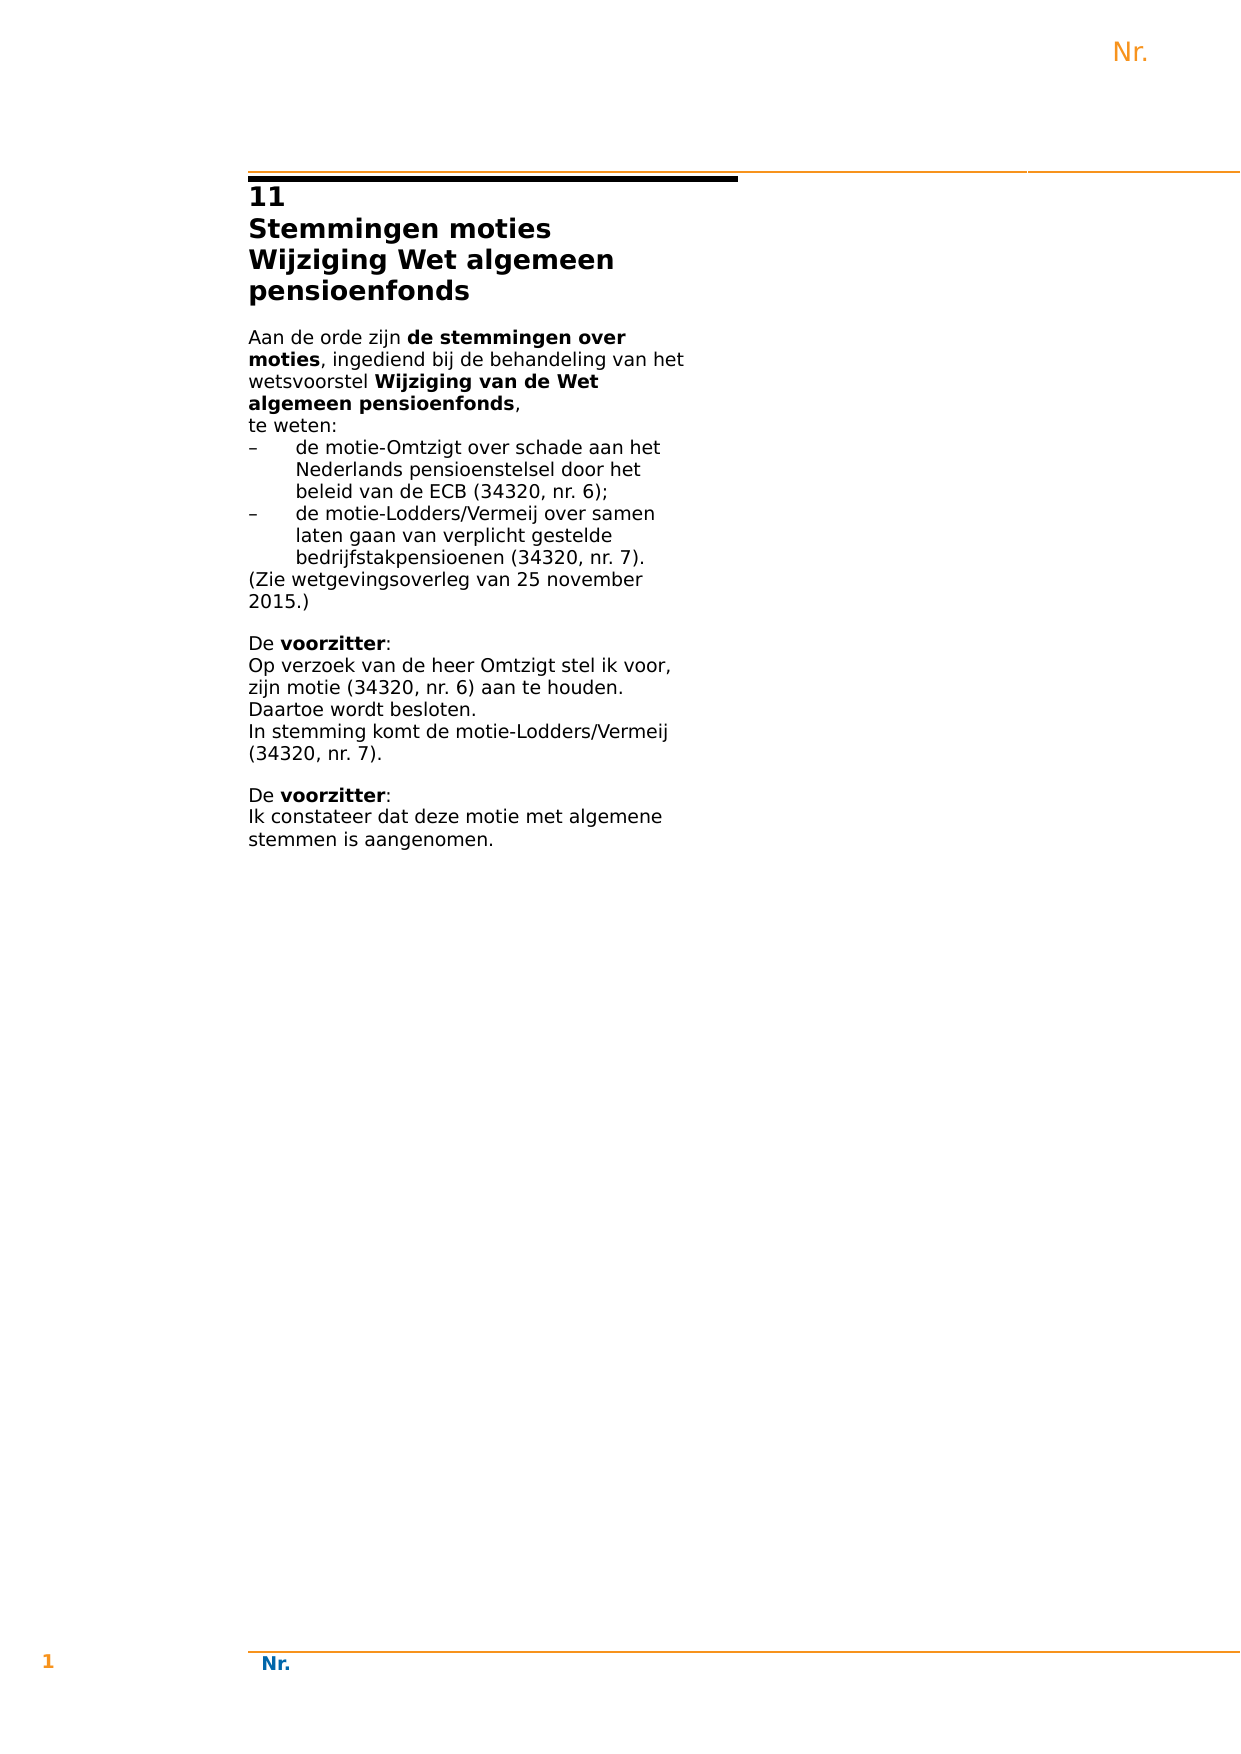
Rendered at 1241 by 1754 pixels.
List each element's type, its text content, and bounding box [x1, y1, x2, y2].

text te weten: [248, 415, 691, 437]
text Aan de orde zijn de stemmingen over moties, ingediend bij de behandeling van het wetsvoorstel Wijziging van de Wet algemeen pensioenfonds, [248, 327, 691, 415]
text In stemming komt de motie-Lodders/Vermeij (34320, nr. 7). [248, 721, 691, 764]
text De voorzitter: [248, 784, 691, 806]
text Op verzoek van de heer Omtzigt stel ik voor, zijn motie (34320, nr. 6) aan te houden. [248, 654, 691, 698]
text Ik constateer dat deze motie met algemene stemmen is aangenomen. [248, 806, 691, 850]
title 11 Stemmingen moties Wijziging Wet algemeen pensioenfonds [248, 182, 691, 307]
list de motie-Omtzigt over schade aan het Nederlands pensioenstelsel door het beleid van de ECB (34320, nr. 6); [248, 437, 691, 503]
text (Zie wetgevingsoverleg van 25 november 2015.) [248, 569, 691, 613]
list de motie-Lodders/Vermeij over samen laten gaan van verplicht gestelde bedrijfstakpensioenen (34320, nr. 7). [248, 503, 691, 569]
text De voorzitter: [248, 633, 691, 654]
text Daartoe wordt besloten. [248, 698, 691, 721]
